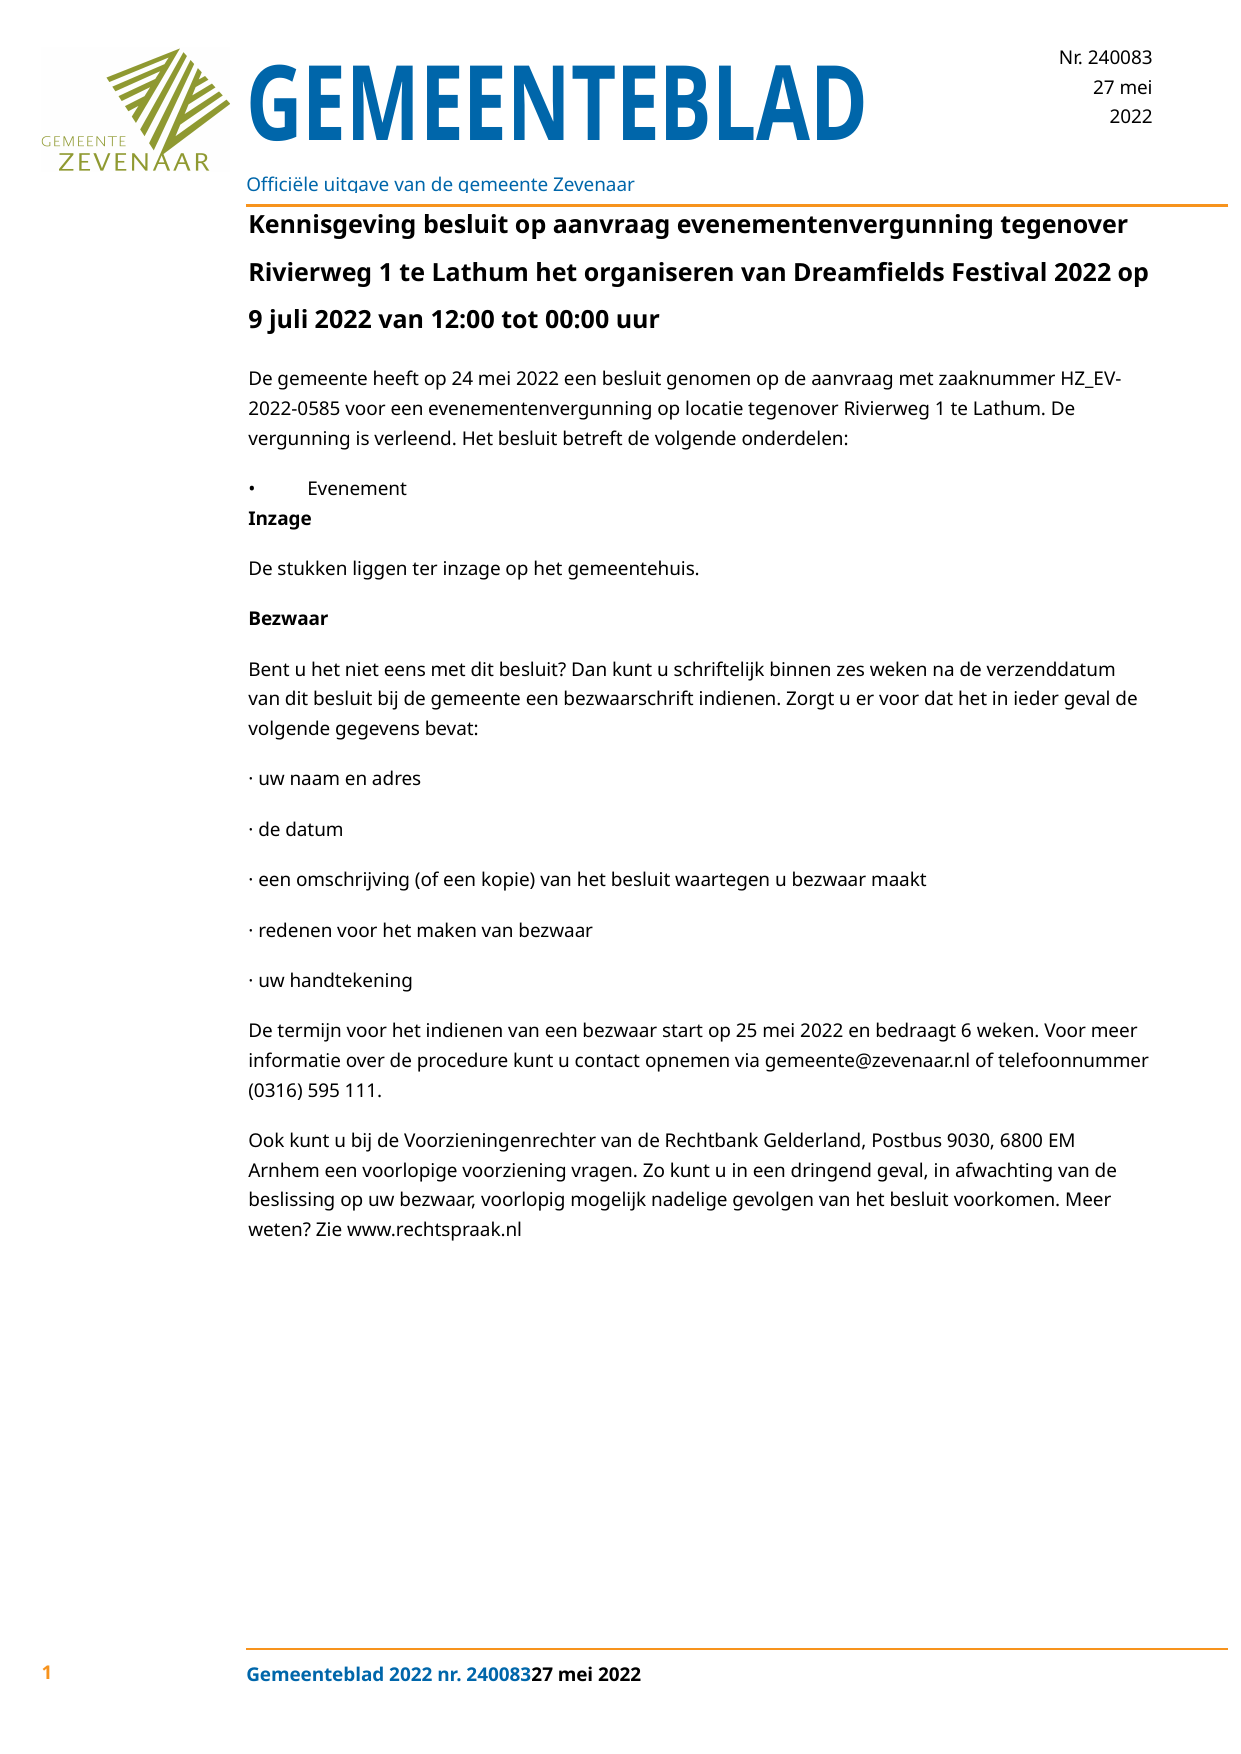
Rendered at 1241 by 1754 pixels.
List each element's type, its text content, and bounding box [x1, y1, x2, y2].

text · uw handtekening [248, 967, 1152, 993]
text · een omschrijving (of een kopie) van het besluit waartegen u bezwaar maakt [248, 866, 1152, 892]
text · uw naam en adres [248, 766, 1152, 791]
text Ook kunt u bij de Voorzieningenrechter van de Rechtbank Gelderland, Postbus 9030, 6800 EM Arnhem een voorlopige voorziening vragen. Zo kunt u in een dringend geval, in afwachting van de beslissing op uw bezwaar, voorlopig mogelijk nadelige gevolgen van het besluit voorkomen. Meer weten? Zie www.rechtspraak.nl [248, 1127, 1152, 1242]
text Inzage [248, 505, 1152, 530]
list Evenement [248, 475, 1152, 501]
text · redenen voor het maken van bezwaar [248, 917, 1152, 942]
text De termijn voor het indienen van een bezwaar start op 25 mei 2022 en bedraagt 6 weken. Voor meer informatie over de procedure kunt u contact opnemen via gemeente@zevenaar.nl of telefoonnummer (0316) 595 111. [248, 1018, 1152, 1102]
text De stukken liggen ter inzage op het gemeentehuis. [248, 555, 1152, 581]
picture [41, 47, 231, 172]
text Bent u het niet eens met dit besluit? Dan kunt u schriftelijk binnen zes weken na de verzenddatum van dit besluit bij de gemeente een bezwaarschrift indienen. Zorgt u er voor dat het in ieder geval de volgende gegevens bevat: [248, 656, 1152, 741]
text De gemeente heeft op 24 mei 2022 een besluit genomen op de aanvraag met zaaknummer HZ_EV-2022-0585 voor een evenementenvergunning op locatie tegenover Rivierweg 1 te Lathum. De vergunning is verleend. Het besluit betreft de volgende onderdelen: [248, 366, 1152, 450]
text Kennisgeving besluit op aanvraag evenementenvergunning tegenover Rivierweg 1 te Lathum het organiseren van Dreamfields Festival 2022 op 9 juli 2022 van 12:00 tot 00:00 uur [248, 207, 1152, 336]
text Bezwaar [248, 606, 1152, 631]
text · de datum [248, 816, 1152, 842]
